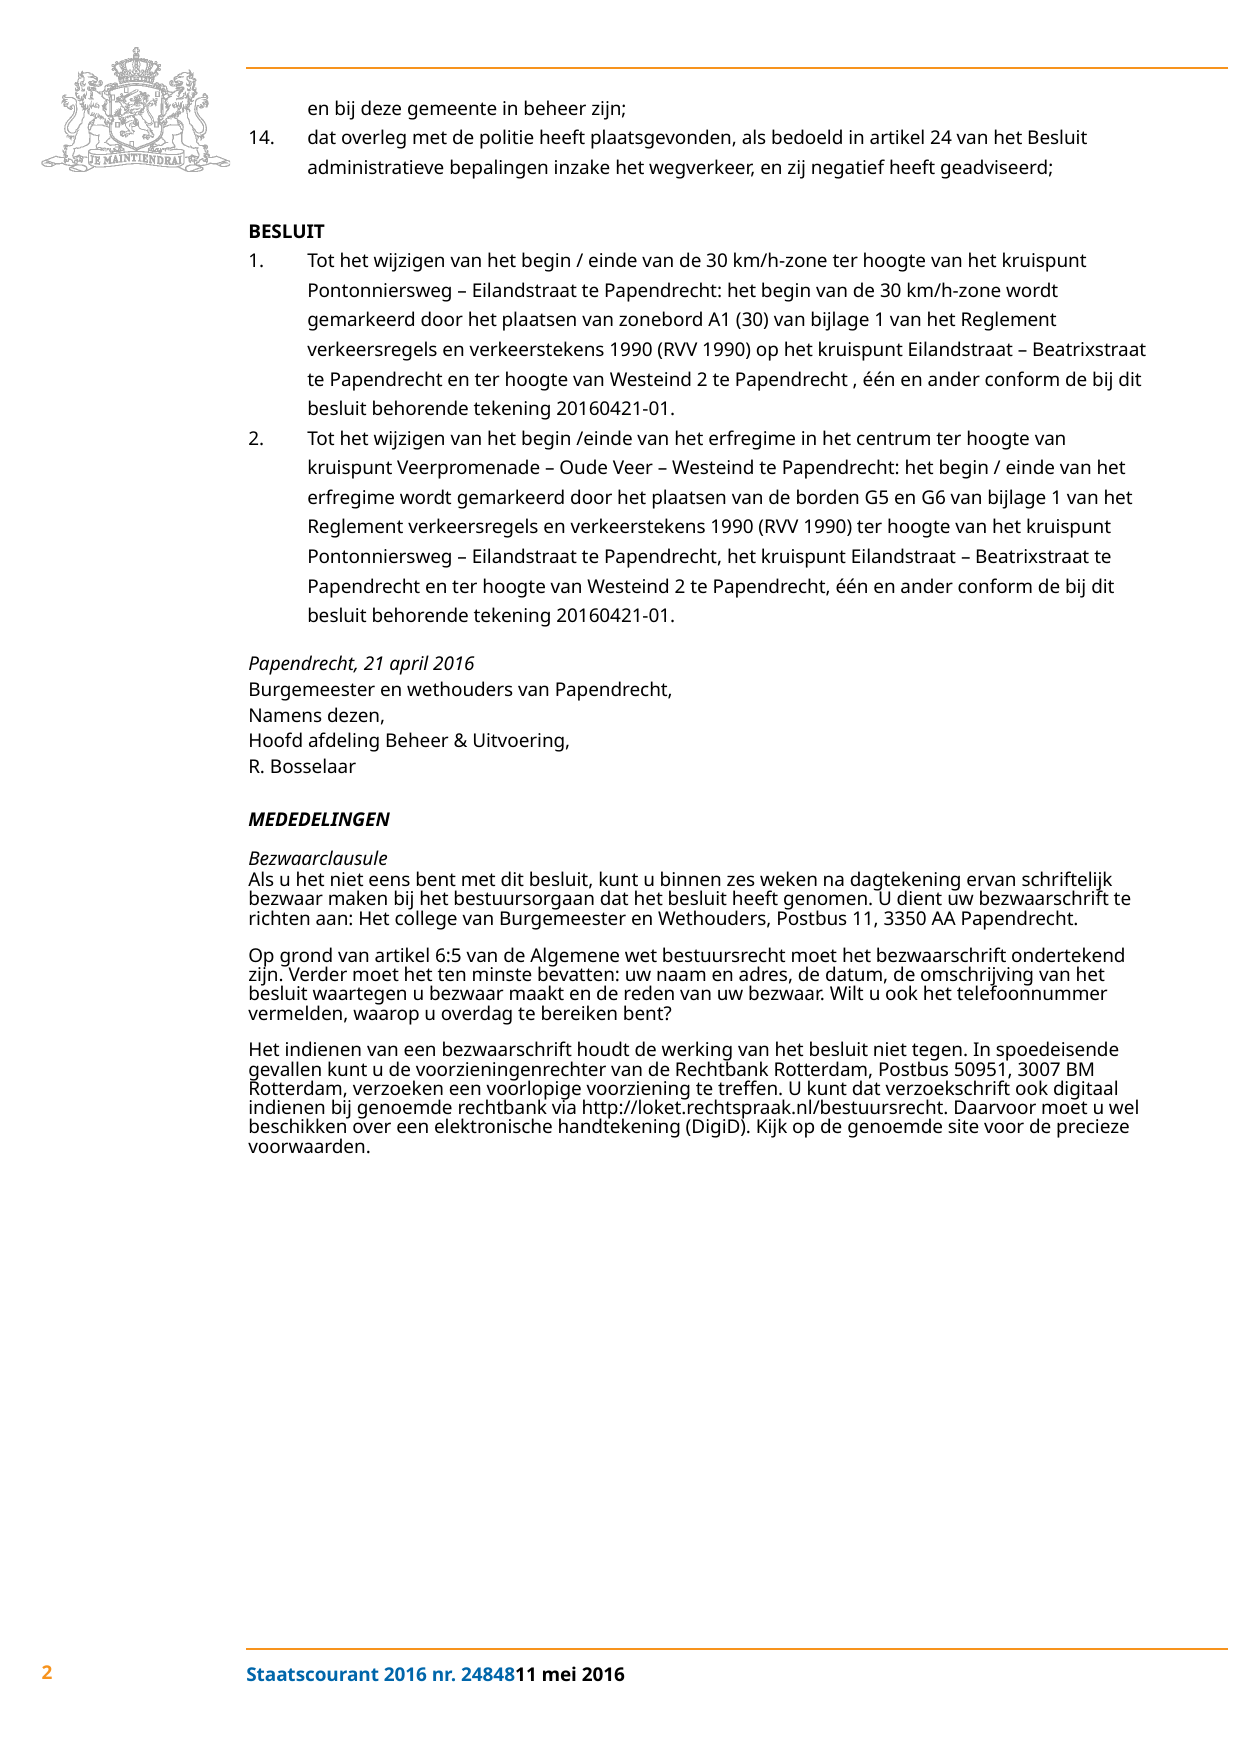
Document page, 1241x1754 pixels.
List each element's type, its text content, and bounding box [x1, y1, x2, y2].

text Bezwaarclausule [248, 845, 1152, 871]
text Het indienen van een bezwaarschrift houdt de werking van het besluit niet tegen. In spoedeisende gevallen kunt u de voorzieningenrechter van de Rechtbank Rotterdam, Postbus 50951, 3007 BM Rotterdam, verzoeken een voorlopige voorziening te treffen. U kunt dat verzoekschrift ook digitaal indienen bij genoemde rechtbank via http://loket.rechtspraak.nl/bestuursrecht. Daarvoor moet u wel beschikken over een elektronische handtekening (DigiD). Kijk op de genoemde site voor de precieze voorwaarden. [248, 1041, 1152, 1157]
text MEDEDELINGEN [248, 806, 1152, 832]
text Als u het niet eens bent met dit besluit, kunt u binnen zes weken na dagtekening ervan schriftelijk bezwaar maken bij het bestuursorgaan dat het besluit heeft genomen. U dient uw bezwaarschrift te richten aan: Het college van Burgemeester en Wethouders, Postbus 11, 3350 AA Papendrecht. [248, 871, 1152, 929]
text Burgemeester en wethouders van Papendrecht, [248, 676, 1152, 702]
list Tot het wijzigen van het begin / einde van de 30 km/h-zone ter hoogte van het kruispunt Pontonniersweg – Eilandstraat te Papendrecht: het begin van de 30 km/h-zone wordt gemarkeerd door het plaatsen van zonebord A1 (30) van bijlage 1 van het Reglement verkeersregels en verkeerstekens 1990 (RVV 1990) op het kruispunt Eilandstraat – Beatrixstraat te Papendrecht en ter hoogte van Westeind 2 te Papendrecht , één en ander conform de bij dit besluit behorende tekening 20160421-01. [248, 247, 1152, 421]
text R. Bosselaar [248, 753, 1152, 779]
text Hoofd afdeling Beheer & Uitvoering, [248, 727, 1152, 753]
text Op grond van artikel 6:5 van de Algemene wet bestuursrecht moet het bezwaarschrift ondertekend zijn. Verder moet het ten minste bevatten: uw naam en adres, de datum, de omschrijving van het besluit waartegen u bezwaar maakt en de reden van uw bezwaar. Wilt u ook het telefoonnummer vermelden, waarop u overdag te bereiken bent? [248, 947, 1152, 1024]
text Papendrecht, 21 april 2016 [248, 650, 1152, 676]
text Namens dezen, [248, 702, 1152, 727]
picture [41, 47, 231, 172]
list Tot het wijzigen van het begin /einde van het erfregime in het centrum ter hoogte van kruispunt Veerpromenade – Oude Veer – Westeind te Papendrecht: het begin / einde van het erfregime wordt gemarkeerd door het plaatsen van de borden G5 en G6 van bijlage 1 van het Reglement verkeersregels en verkeerstekens 1990 (RVV 1990) ter hoogte van het kruispunt Pontonniersweg – Eilandstraat te Papendrecht, het kruispunt Eilandstraat – Beatrixstraat te Papendrecht en ter hoogte van Westeind 2 te Papendrecht, één en ander conform de bij dit besluit behorende tekening 20160421-01. [248, 425, 1152, 628]
list en bij deze gemeente in beheer zijn; [248, 95, 1152, 121]
list dat overleg met de politie heeft plaatsgevonden, als bedoeld in artikel 24 van het Besluit administratieve bepalingen inzake het wegverkeer, en zij negatief heeft geadviseerd; [248, 124, 1152, 180]
text BESLUIT [248, 218, 1152, 244]
